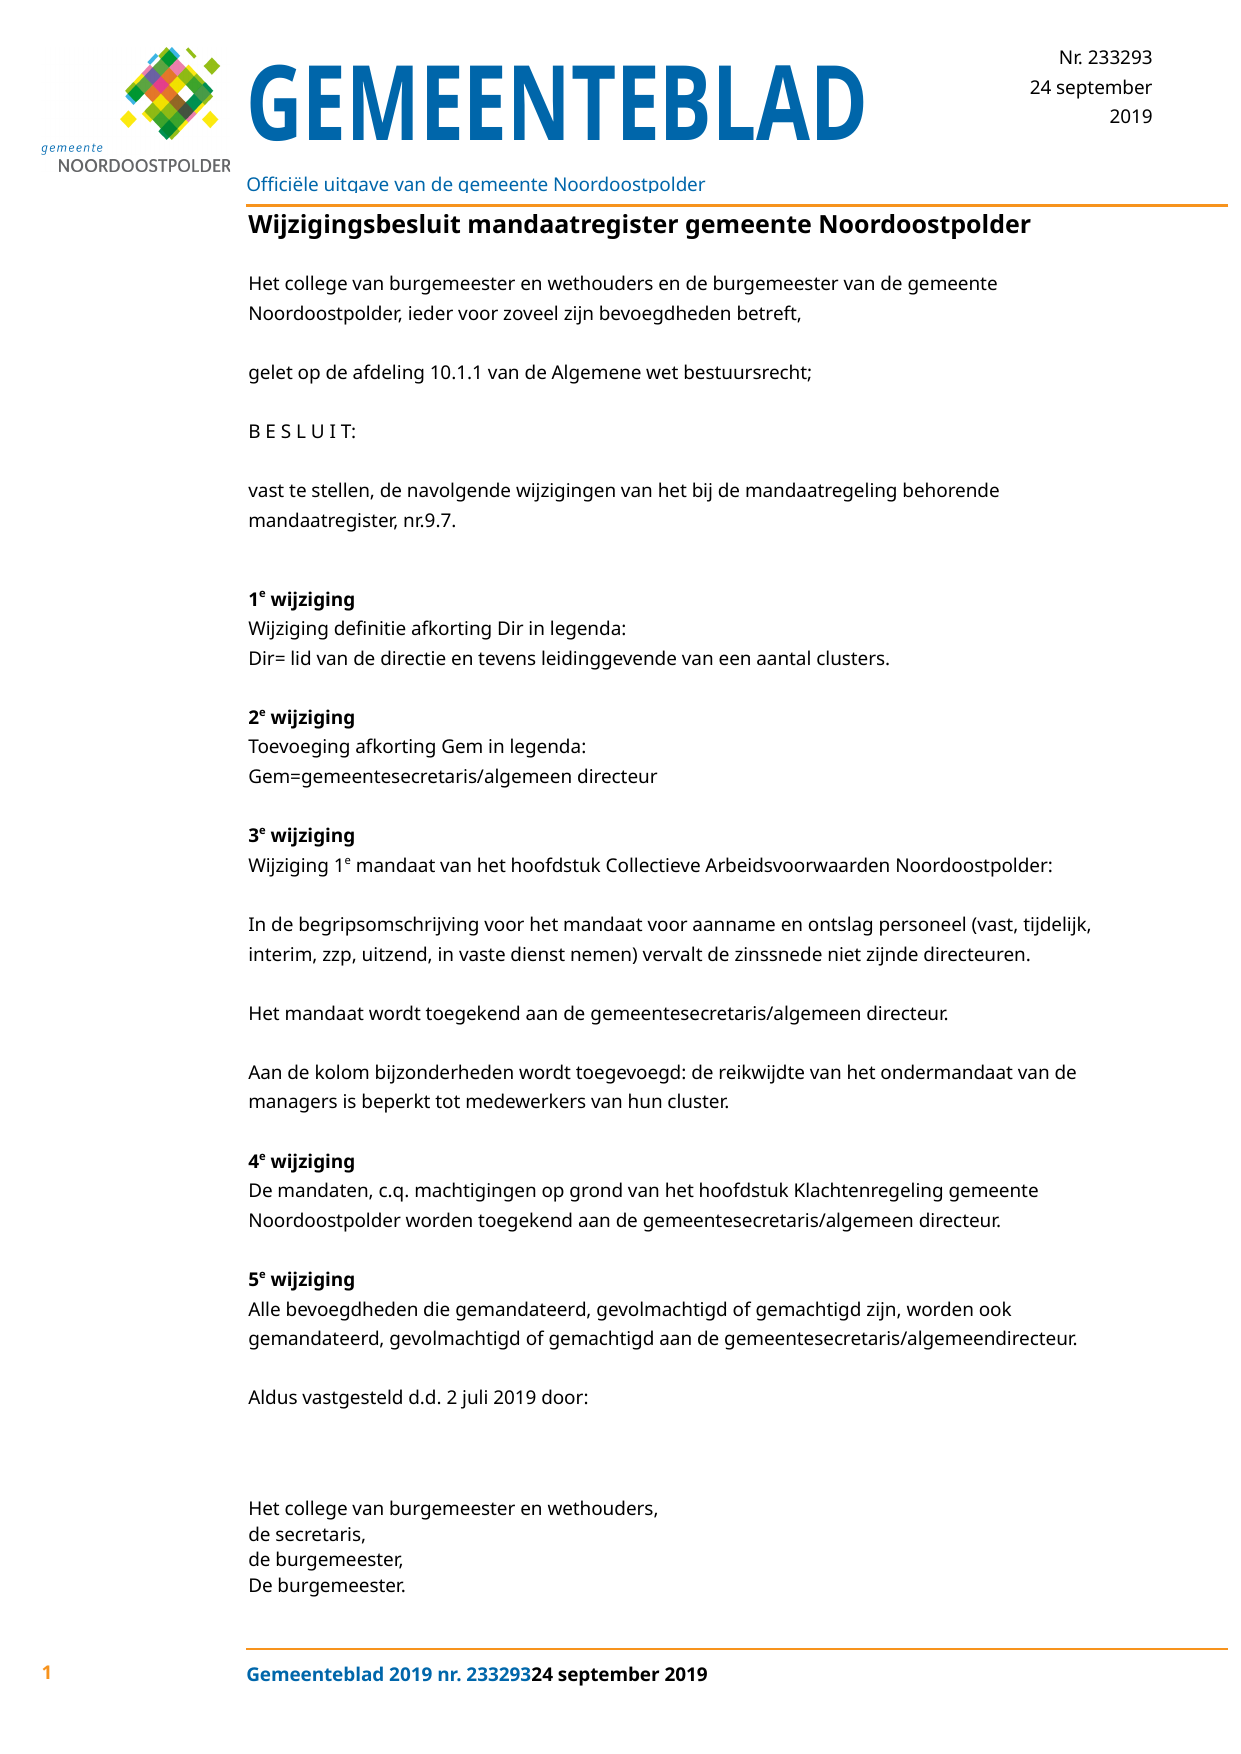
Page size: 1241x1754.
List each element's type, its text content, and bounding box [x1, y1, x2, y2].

text 1e wijziging [248, 586, 1152, 612]
text 5e wijziging [248, 1266, 1152, 1292]
text B E S L U I T: [248, 418, 1152, 444]
text vast te stellen, de navolgende wijzigingen van het bij de mandaatregeling behorende mandaatregister, nr.9.7. [248, 477, 1152, 533]
text Het college van burgemeester en wethouders en de burgemeester van de gemeente Noordoostpolder, ieder voor zoveel zijn bevoegdheden betreft, [248, 270, 1152, 326]
text gelet op de afdeling 10.1.1 van de Algemene wet bestuursrecht; [248, 359, 1152, 385]
text 2e wijziging [248, 704, 1152, 730]
text In de begripsomschrijving voor het mandaat voor aanname en ontslag personeel (vast, tijdelijk, interim, zzp, uitzend, in vaste dienst nemen) vervalt de zinssnede niet zijnde directeuren. [248, 911, 1152, 967]
text 4e wijziging [248, 1148, 1152, 1174]
picture [41, 47, 231, 172]
text Toevoeging afkorting Gem in legenda: [248, 734, 1152, 759]
text De mandaten, c.q. machtigingen op grond van het hoofdstuk Klachtenregeling gemeente Noordoostpolder worden toegekend aan de gemeentesecretaris/algemeen directeur. [248, 1177, 1152, 1233]
text Gem=gemeentesecretaris/algemeen directeur [248, 763, 1152, 789]
text Het mandaat wordt toegekend aan de gemeentesecretaris/algemeen directeur. [248, 1000, 1152, 1026]
text de burgemeester, [248, 1547, 1152, 1572]
text De burgemeester. [248, 1572, 1152, 1598]
text Dir= lid van de directie en tevens leidinggevende van een aantal clusters. [248, 645, 1152, 671]
text Aan de kolom bijzonderheden wordt toegevoegd: de reikwijdte van het ondermandaat van de managers is beperkt tot medewerkers van hun cluster. [248, 1059, 1152, 1114]
text Wijzigingsbesluit mandaatregister gemeente Noordoostpolder [248, 207, 1152, 241]
text Alle bevoegdheden die gemandateerd, gevolmachtigd of gemachtigd zijn, worden ook gemandateerd, gevolmachtigd of gemachtigd aan de gemeentesecretaris/algemeendirecteur. [248, 1296, 1152, 1351]
text Het college van burgemeester en wethouders, [248, 1495, 1152, 1521]
text 3e wijziging [248, 822, 1152, 848]
text Wijziging 1e mandaat van het hoofdstuk Collectieve Arbeidsvoorwaarden Noordoostpolder: [248, 852, 1152, 878]
text Wijziging definitie afkorting Dir in legenda: [248, 615, 1152, 641]
text de secretaris, [248, 1521, 1152, 1547]
text Aldus vastgesteld d.d. 2 juli 2019 door: [248, 1384, 1152, 1410]
